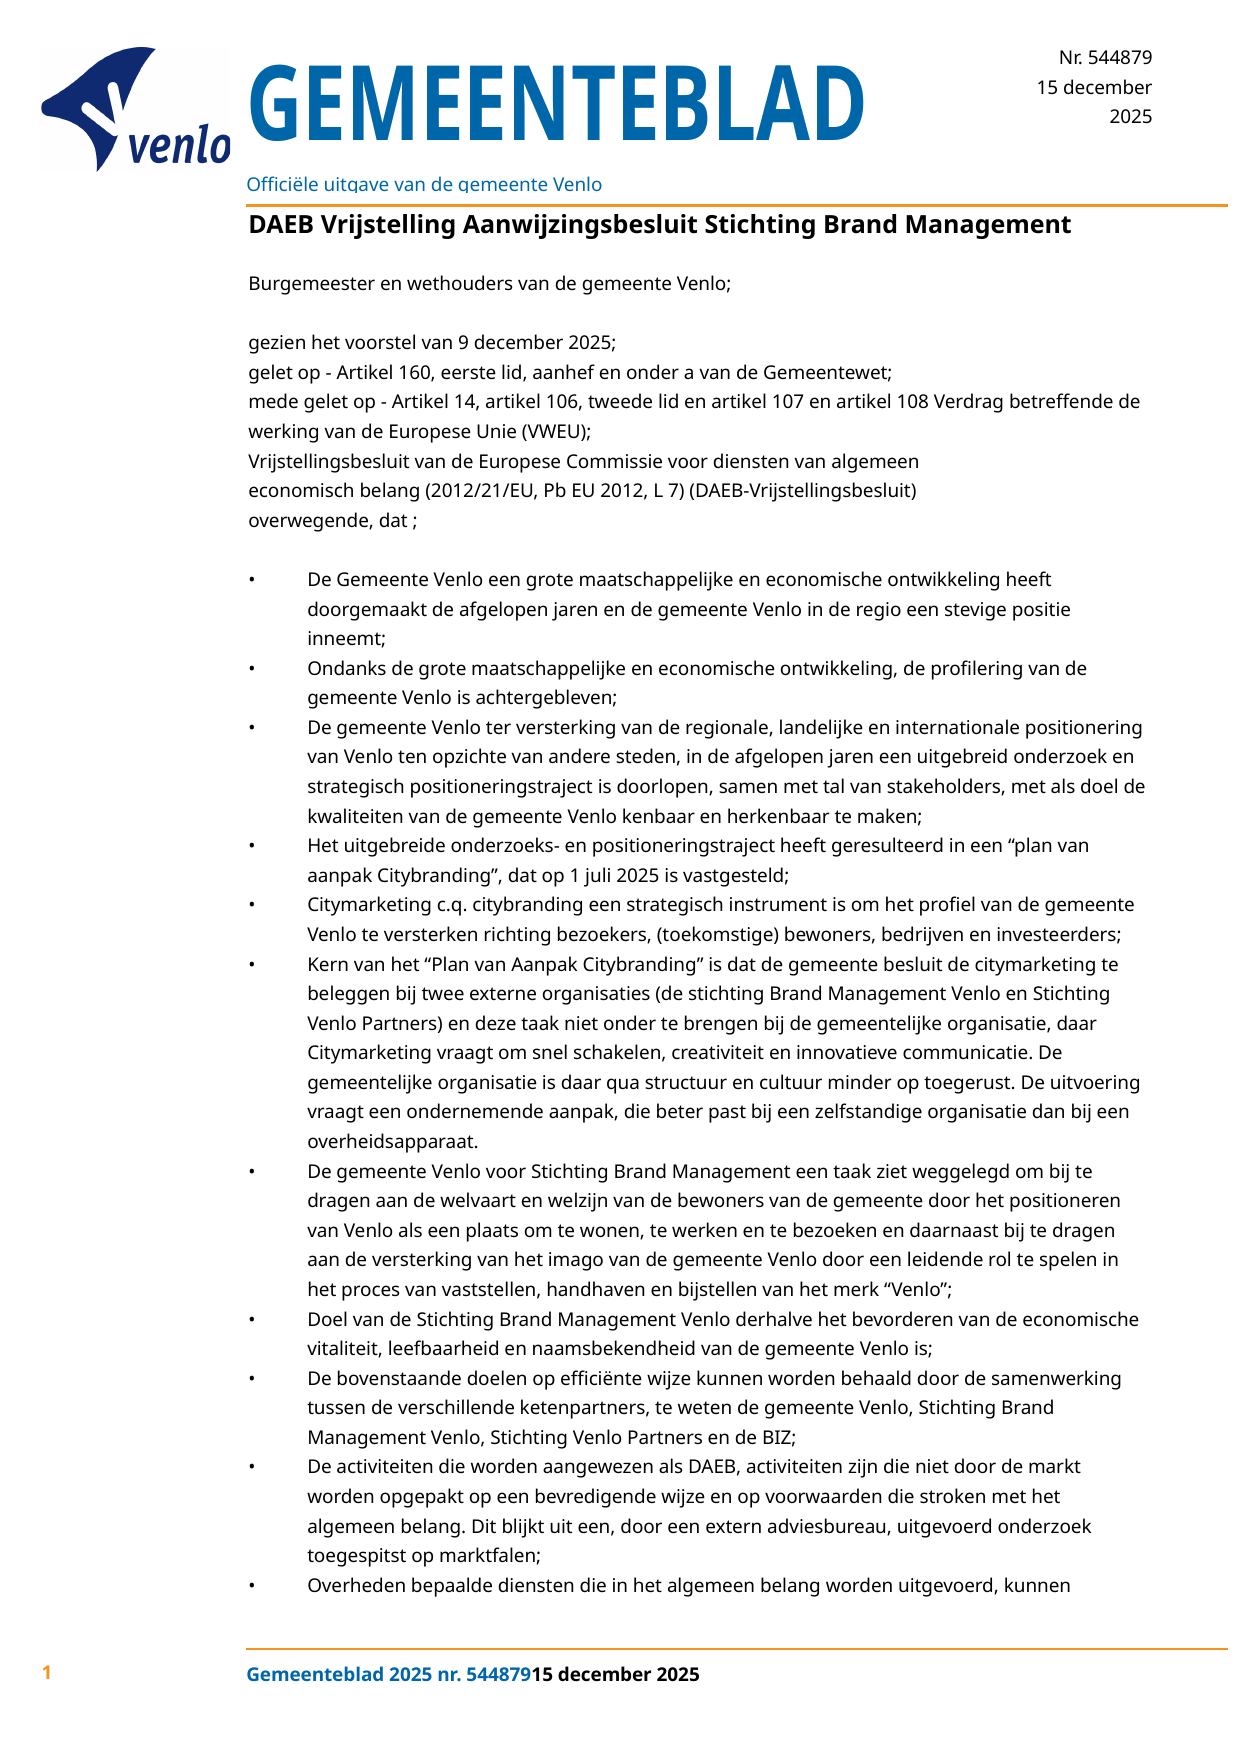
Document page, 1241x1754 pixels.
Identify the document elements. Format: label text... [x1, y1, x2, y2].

text mede gelet op - Artikel 14, artikel 106, tweede lid en artikel 107 en artikel 108 Verdrag betreffende de werking van de Europese Unie (VWEU); [248, 389, 1152, 444]
picture [41, 47, 231, 172]
text DAEB Vrijstelling Aanwijzingsbesluit Stichting Brand Management [248, 207, 1152, 241]
text gezien het voorstel van 9 december 2025; [248, 329, 1152, 355]
list Ondanks de grote maatschappelijke en economische ontwikkeling, de profilering van de gemeente Venlo is achtergebleven; [248, 655, 1152, 710]
list De activiteiten die worden aangewezen als DAEB, activiteiten zijn die niet door de markt worden opgepakt op een bevredigende wijze en op voorwaarden die stroken met het algemeen belang. Dit blijkt uit een, door een extern adviesbureau, uitgevoerd onderzoek toegespitst op marktfalen; [248, 1454, 1152, 1568]
list Kern van het “Plan van Aanpak Citybranding” is dat de gemeente besluit de citymarketing te beleggen bij twee externe organisaties (de stichting Brand Management Venlo en Stichting Venlo Partners) en deze taak niet onder te brengen bij de gemeentelijke organisatie, daar Citymarketing vraagt om snel schakelen, creativiteit en innovatieve communicatie. De gemeentelijke organisatie is daar qua structuur en cultuur minder op toegerust. De uitvoering vraagt een ondernemende aanpak, die beter past bij een zelfstandige organisatie dan bij een overheidsapparaat. [248, 951, 1152, 1154]
list De bovenstaande doelen op efficiënte wijze kunnen worden behaald door de samenwerking tussen de verschillende ketenpartners, te weten de gemeente Venlo, Stichting Brand Management Venlo, Stichting Venlo Partners en de BIZ; [248, 1365, 1152, 1450]
list De Gemeente Venlo een grote maatschappelijke en economische ontwikkeling heeft doorgemaakt de afgelopen jaren en de gemeente Venlo in de regio een stevige positie inneemt; [248, 566, 1152, 651]
list Doel van de Stichting Brand Management Venlo derhalve het bevorderen van de economische vitaliteit, leefbaarheid en naamsbekendheid van de gemeente Venlo is; [248, 1306, 1152, 1361]
list De gemeente Venlo voor Stichting Brand Management een taak ziet weggelegd om bij te dragen aan de welvaart en welzijn van de bewoners van de gemeente door het positioneren van Venlo als een plaats om te wonen, te werken en te bezoeken en daarnaast bij te dragen aan de versterking van het imago van de gemeente Venlo door een leidende rol te spelen in het proces van vaststellen, handhaven en bijstellen van het merk “Venlo”; [248, 1158, 1152, 1302]
text Vrijstellingsbesluit van de Europese Commissie voor diensten van algemeen [248, 448, 1152, 473]
text Burgemeester en wethouders van de gemeente Venlo; [248, 270, 1152, 296]
list Het uitgebreide onderzoeks- en positioneringstraject heeft geresulteerd in een “plan van aanpak Citybranding”, dat op 1 juli 2025 is vastgesteld; [248, 832, 1152, 888]
list De gemeente Venlo ter versterking van de regionale, landelijke en internationale positionering van Venlo ten opzichte van andere steden, in de afgelopen jaren een uitgebreid onderzoek en strategisch positioneringstraject is doorlopen, samen met tal van stakeholders, met als doel de kwaliteiten van de gemeente Venlo kenbaar en herkenbaar te maken; [248, 714, 1152, 828]
text economisch belang (2012/21/EU, Pb EU 2012, L 7) (DAEB-Vrijstellingsbesluit) [248, 477, 1152, 503]
text gelet op - Artikel 160, eerste lid, aanhef en onder a van de Gemeentewet; [248, 359, 1152, 385]
text overwegende, dat ; [248, 507, 1152, 533]
list Overheden bepaalde diensten die in het algemeen belang worden uitgevoerd, kunnen [248, 1572, 1152, 1598]
list Citymarketing c.q. citybranding een strategisch instrument is om het profiel van de gemeente Venlo te versterken richting bezoekers, (toekomstige) bewoners, bedrijven en investeerders; [248, 892, 1152, 947]
